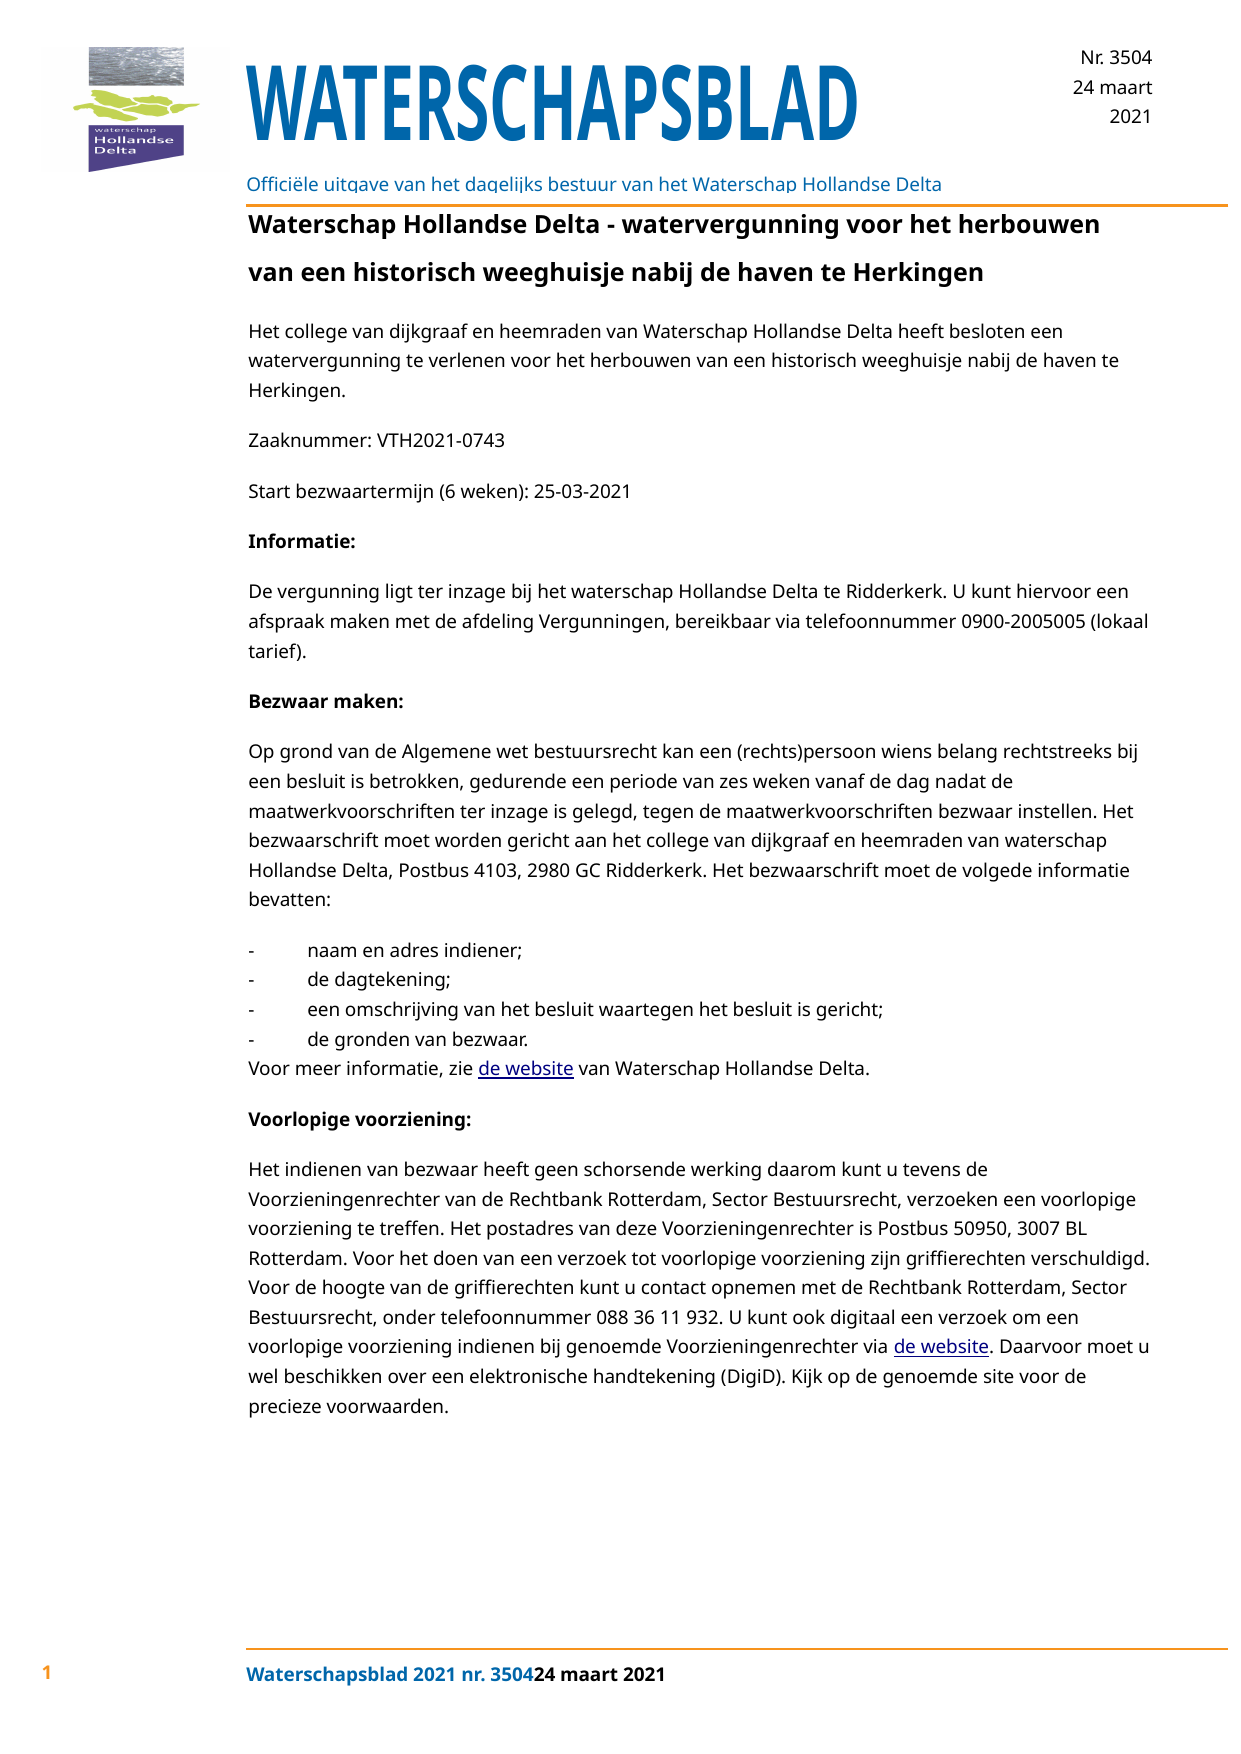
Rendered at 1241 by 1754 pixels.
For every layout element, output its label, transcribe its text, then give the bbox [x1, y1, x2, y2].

text Zaaknummer: VTH2021-0743 [248, 427, 1152, 453]
text Het indienen van bezwaar heeft geen schorsende werking daarom kunt u tevens de Voorzieningenrechter van de Rechtbank Rotterdam, Sector Bestuursrecht, verzoeken een voorlopige voorziening te treffen. Het postadres van deze Voorzieningenrechter is Postbus 50950, 3007 BL Rotterdam. Voor het doen van een verzoek tot voorlopige voorziening zijn griffierechten verschuldigd. Voor de hoogte van de griffierechten kunt u contact opnemen met de Rechtbank Rotterdam, Sector Bestuursrecht, onder telefoonnummer 088 36 11 932. U kunt ook digitaal een verzoek om een voorlopige voorziening indienen bij genoemde Voorzieningenrechter via de website. Daarvoor moet u wel beschikken over een elektronische handtekening (DigiD). Kijk op de genoemde site voor de precieze voorwaarden. [248, 1156, 1152, 1419]
text Bezwaar maken: [248, 688, 1152, 714]
list de dagtekening; [248, 967, 1152, 992]
picture [41, 47, 231, 172]
text Informatie: [248, 528, 1152, 554]
list een omschrijving van het besluit waartegen het besluit is gericht; [248, 996, 1152, 1022]
text Voorlopige voorziening: [248, 1106, 1152, 1132]
text Het college van dijkgraaf en heemraden van Waterschap Hollandse Delta heeft besloten een watervergunning te verlenen voor het herbouwen van een historisch weeghuisje nabij de haven te Herkingen. [248, 318, 1152, 403]
text De vergunning ligt ter inzage bij het waterschap Hollandse Delta te Ridderkerk. U kunt hiervoor een afspraak maken met de afdeling Vergunningen, bereikbaar via telefoonnummer 0900-2005005 (lokaal tarief). [248, 579, 1152, 664]
text Waterschap Hollandse Delta - watervergunning voor het herbouwen van een historisch weeghuisje nabij de haven te Herkingen [248, 207, 1152, 288]
text Start bezwaartermijn (6 weken): 25-03-2021 [248, 478, 1152, 504]
list naam en adres indiener; [248, 937, 1152, 963]
text Voor meer informatie, zie de website van Waterschap Hollandse Delta. [248, 1055, 1152, 1081]
list de gronden van bezwaar. [248, 1026, 1152, 1052]
text Op grond van de Algemene wet bestuursrecht kan een (rechts)persoon wiens belang rechtstreeks bij een besluit is betrokken, gedurende een periode van zes weken vanaf de dag nadat de maatwerkvoorschriften ter inzage is gelegd, tegen de maatwerkvoorschriften bezwaar instellen. Het bezwaarschrift moet worden gericht aan het college van dijkgraaf en heemraden van waterschap Hollandse Delta, Postbus 4103, 2980 GC Ridderkerk. Het bezwaarschrift moet de volgede informatie bevatten: [248, 739, 1152, 912]
